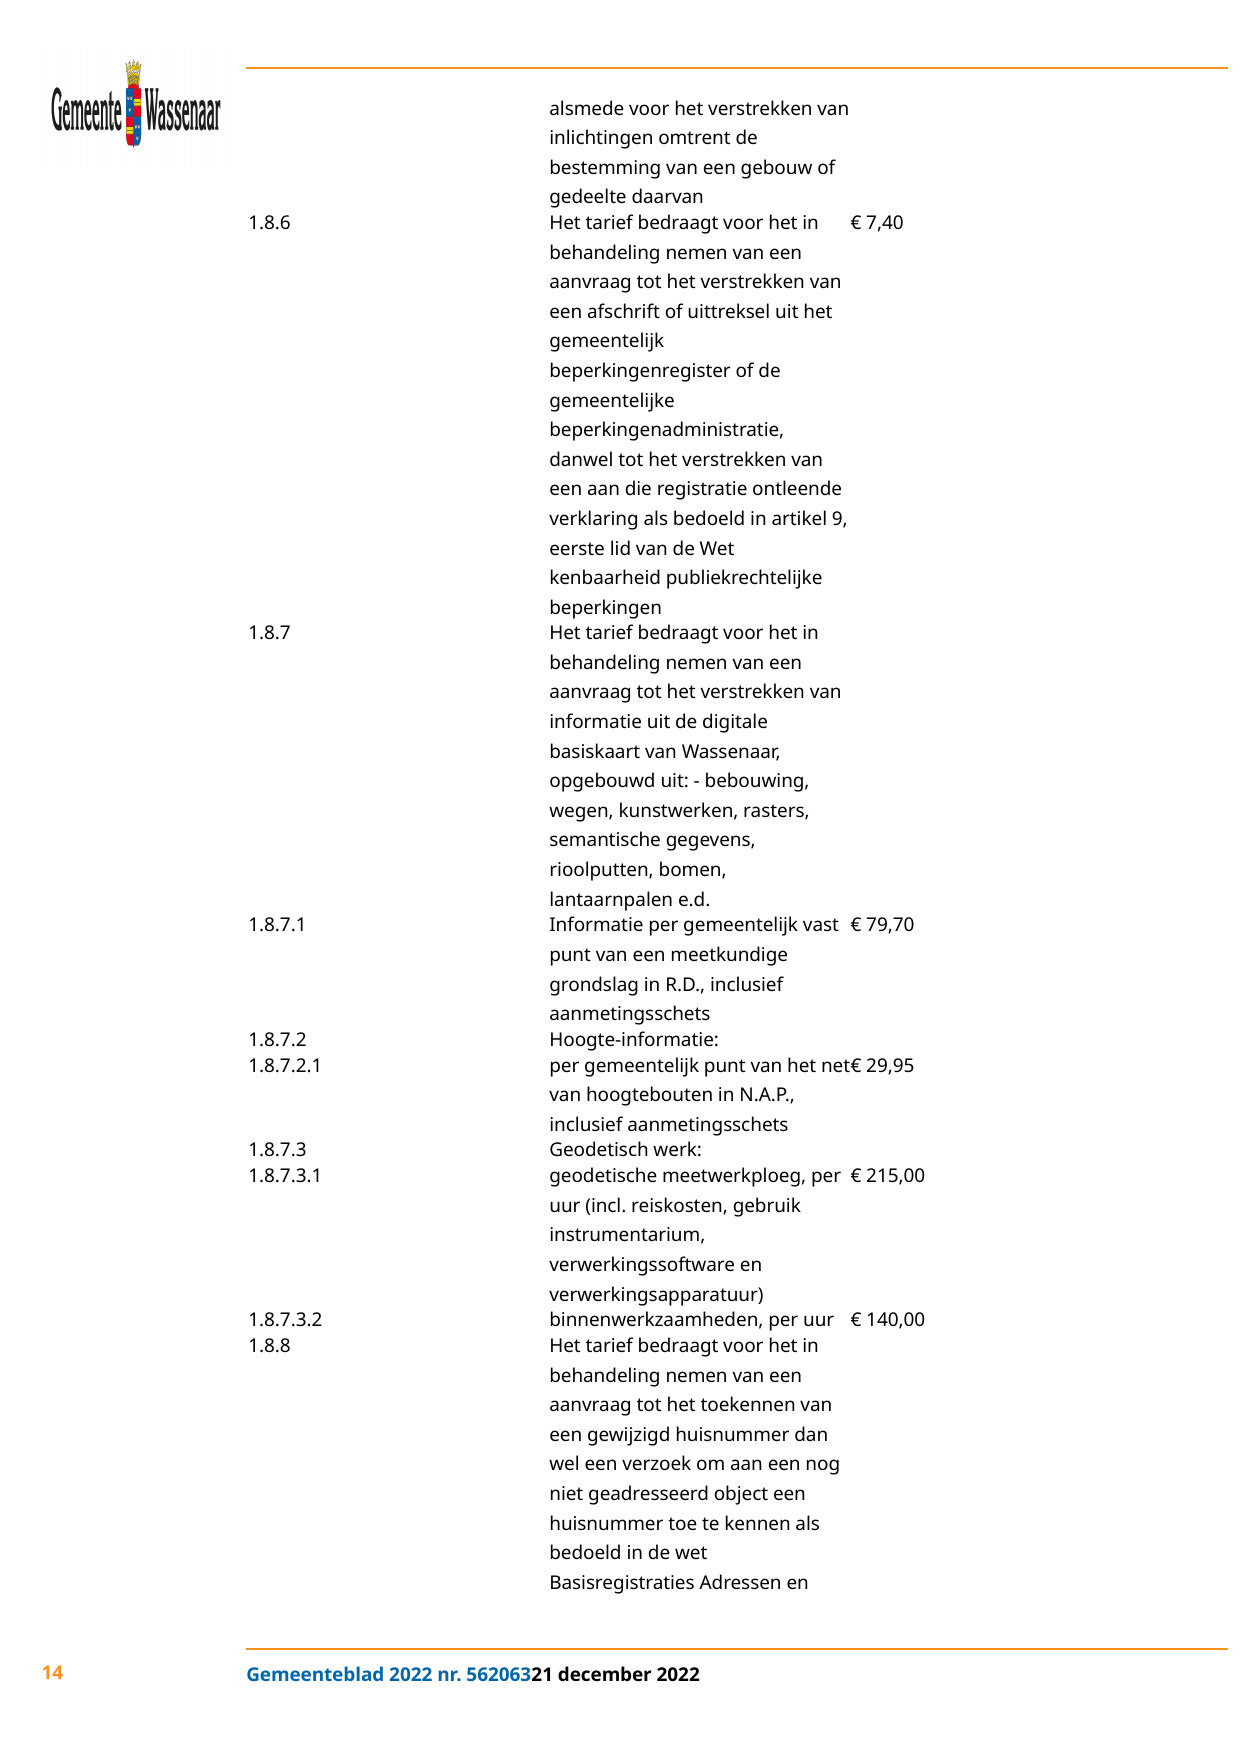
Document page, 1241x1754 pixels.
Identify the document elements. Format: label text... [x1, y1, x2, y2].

table_cell Informatie per gemeentelijk vast punt van een meetkundige grondslag in R.D., inclusief aanmetingsschets [549, 912, 850, 1026]
table_cell Geodetisch werk: [549, 1137, 850, 1162]
table_cell binnenwerkzaamheden, per uur [549, 1306, 850, 1332]
table_cell 1.8.7.1 [248, 912, 549, 1026]
table_cell 1.8.8 [248, 1332, 549, 1594]
table_cell 1.8.7.3.1 [248, 1163, 549, 1306]
table_cell [850, 95, 1152, 209]
table_cell [850, 1026, 1152, 1052]
table_cell 1.8.7.2 [248, 1026, 549, 1052]
table_cell 1.8.7.2.1 [248, 1052, 549, 1137]
table_cell geodetische meetwerkploeg, per uur (incl. reiskosten, gebruik instrumentarium, verwerkingssoftware en verwerkingsapparatuur) [549, 1163, 850, 1306]
table_cell Het tarief bedraagt voor het in behandeling nemen van een aanvraag tot het verstrekken van een afschrift of uittreksel uit het gemeentelijk beperkingenregister of de gemeentelijke beperkingenadministratie, danwel tot het verstrekken van een aan die registratie ontleende verklaring als bedoeld in artikel 9, eerste lid van de Wet kenbaarheid publiekrechtelijke beperkingen [549, 209, 850, 619]
table_cell Hoogte-informatie: [549, 1026, 850, 1052]
table_cell € 79,70 [850, 912, 1152, 1026]
table_cell € 7,40 [850, 209, 1152, 619]
table_cell 1.8.6 [248, 209, 549, 619]
table_cell € 215,00 [850, 1163, 1152, 1306]
table_cell [850, 1137, 1152, 1162]
table_cell [850, 1332, 1152, 1594]
table_cell 1.8.7.3 [248, 1137, 549, 1162]
table_cell alsmede voor het verstrekken van inlichtingen omtrent de bestemming van een gebouw of gedeelte daarvan [549, 95, 850, 209]
table_cell € 140,00 [850, 1306, 1152, 1332]
table_cell per gemeentelijk punt van het net van hoogtebouten in N.A.P., inclusief aanmetingsschets [549, 1052, 850, 1137]
picture [41, 47, 231, 172]
table_cell 1.8.7 [248, 620, 549, 912]
table_cell [248, 95, 549, 209]
table_cell [850, 620, 1152, 912]
table_cell Het tarief bedraagt voor het in behandeling nemen van een aanvraag tot het toekennen van een gewijzigd huisnummer dan wel een verzoek om aan een nog niet geadresseerd object een huisnummer toe te kennen als bedoeld in de wet Basisregistraties Adressen en [549, 1332, 850, 1594]
table_cell Het tarief bedraagt voor het in behandeling nemen van een aanvraag tot het verstrekken van informatie uit de digitale basiskaart van Wassenaar, opgebouwd uit: - bebouwing, wegen, kunstwerken, rasters, semantische gegevens, rioolputten, bomen, lantaarnpalen e.d. [549, 620, 850, 912]
table_cell € 29,95 [850, 1052, 1152, 1137]
table_cell 1.8.7.3.2 [248, 1306, 549, 1332]
